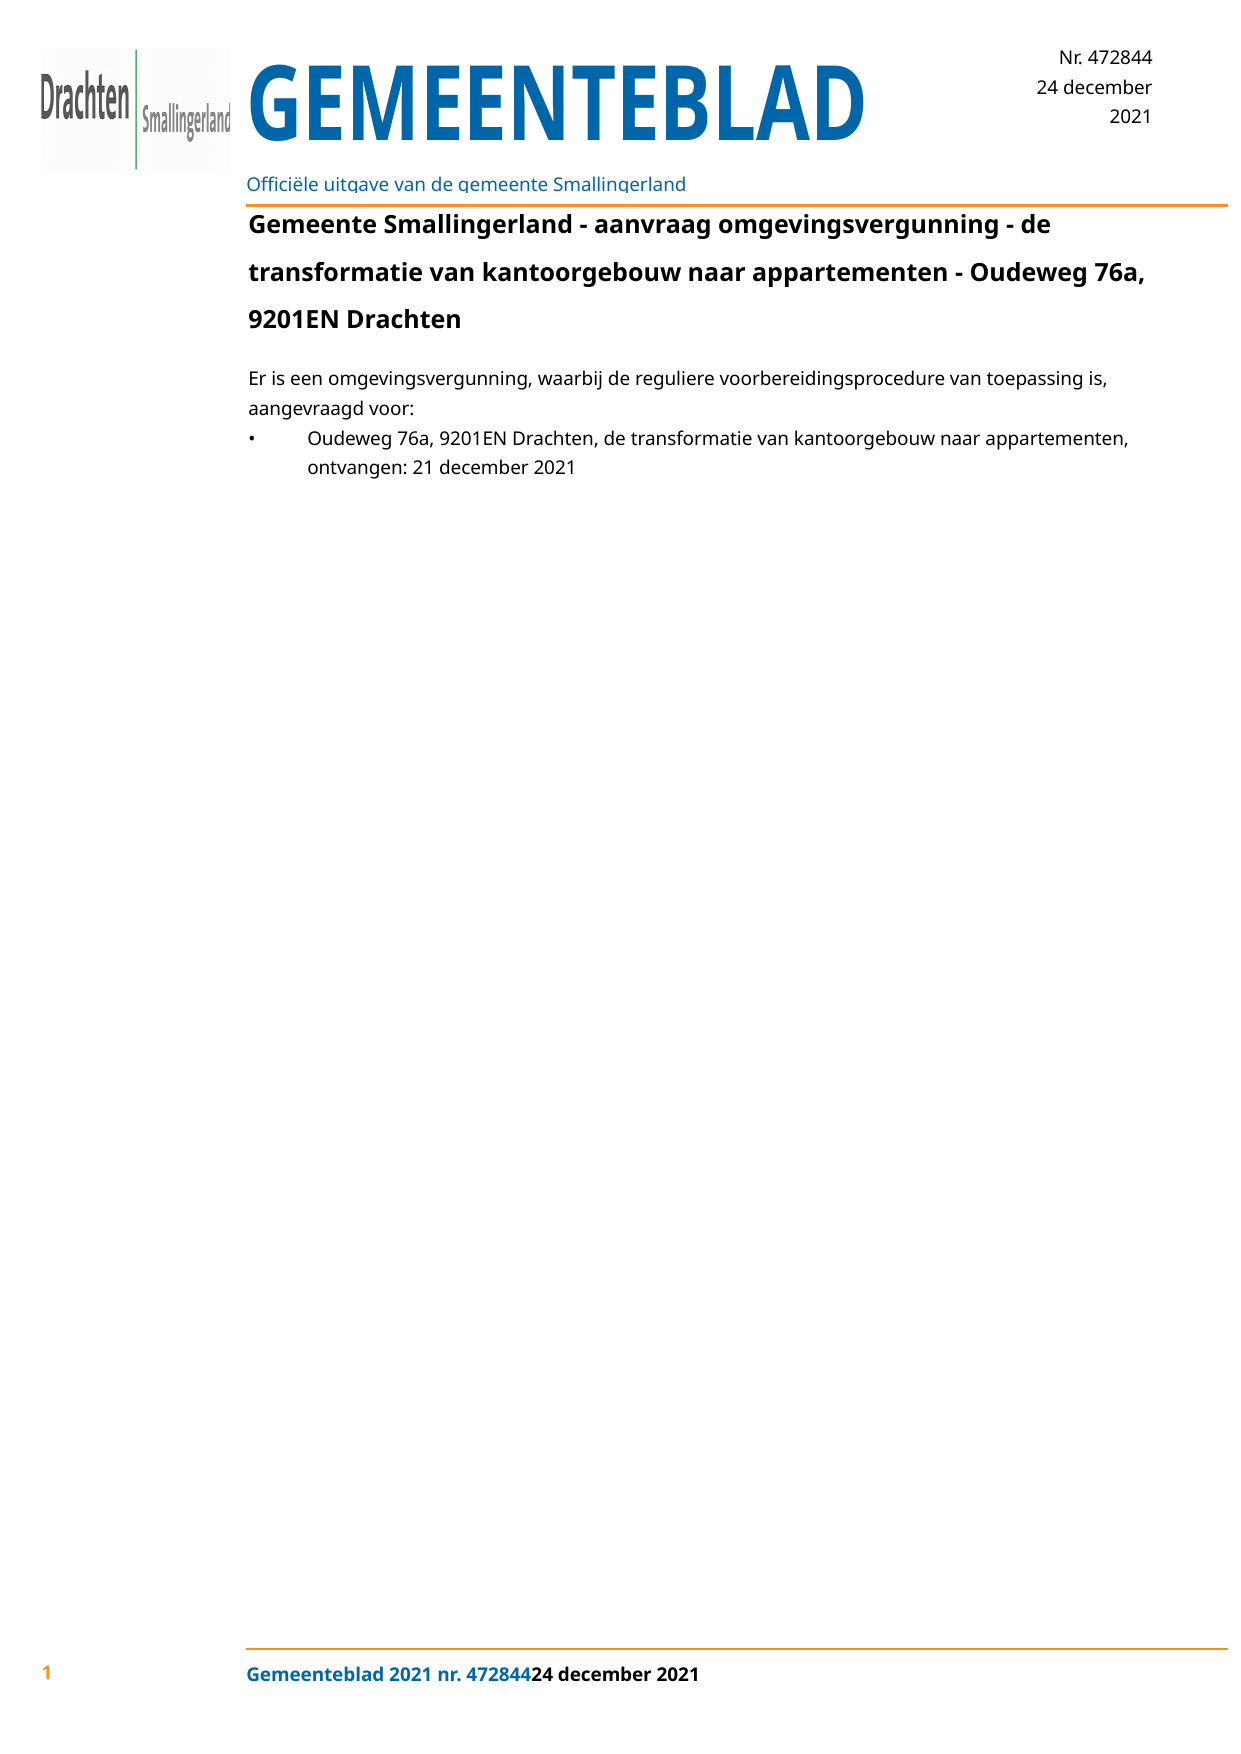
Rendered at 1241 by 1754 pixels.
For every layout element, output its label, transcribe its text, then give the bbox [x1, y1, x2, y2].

list Oudeweg 76a, 9201EN Drachten, de transformatie van kantoorgebouw naar appartementen, ontvangen: 21 december 2021 [248, 425, 1152, 480]
picture [41, 47, 231, 172]
text Er is een omgevingsvergunning, waarbij de reguliere voorbereidingsprocedure van toepassing is, aangevraagd voor: [248, 366, 1152, 421]
text Gemeente Smallingerland - aanvraag omgevingsvergunning - de transformatie van kantoorgebouw naar appartementen - Oudeweg 76a, 9201EN Drachten [248, 207, 1152, 336]
